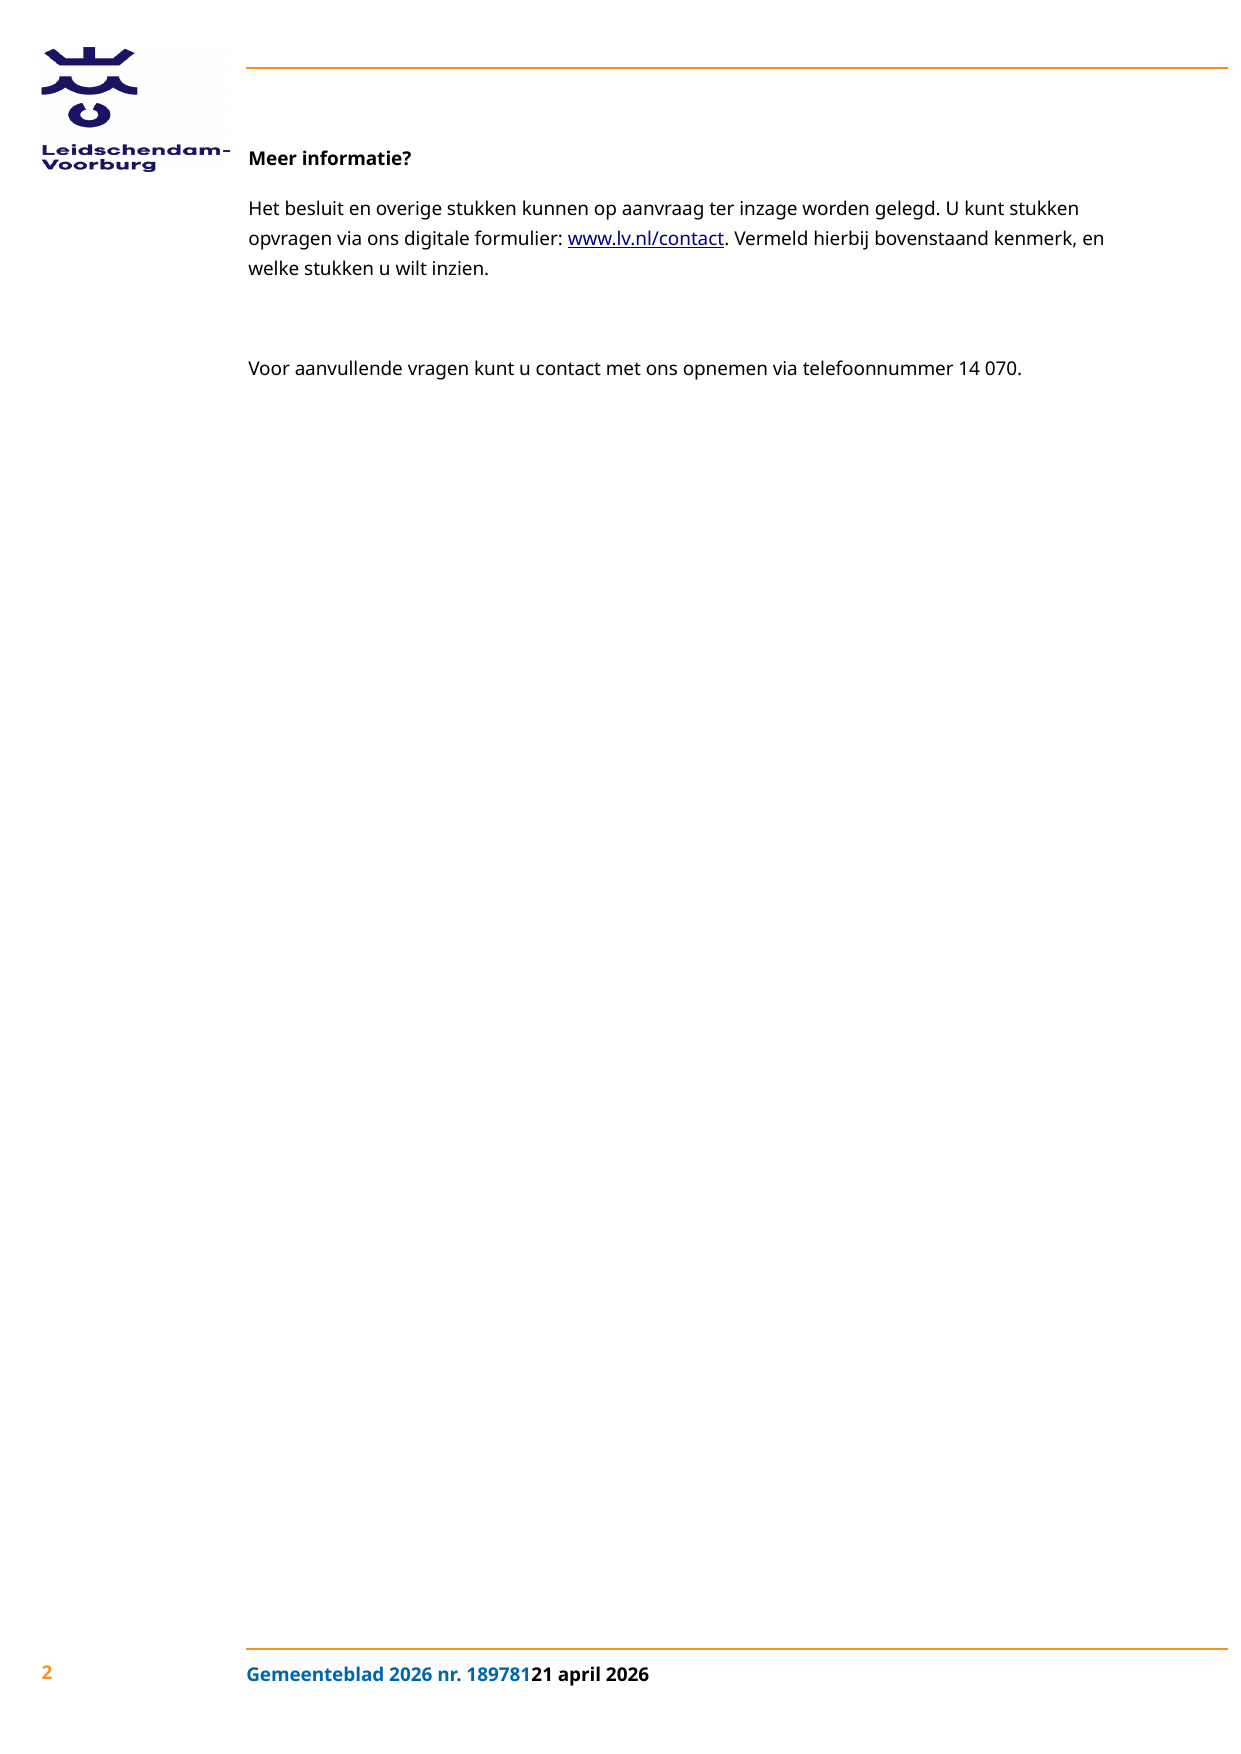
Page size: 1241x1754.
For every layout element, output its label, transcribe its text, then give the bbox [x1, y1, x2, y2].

picture [41, 47, 231, 172]
text Voor aanvullende vragen kunt u contact met ons opnemen via telefoonnummer 14 070. [248, 356, 1152, 381]
text Het besluit en overige stukken kunnen op aanvraag ter inzage worden gelegd. U kunt stukken opvragen via ons digitale formulier: www.lv.nl/contact. Vermeld hierbij bovenstaand kenmerk, en welke stukken u wilt inzien. [248, 196, 1152, 281]
text Meer informatie? [248, 145, 1152, 171]
